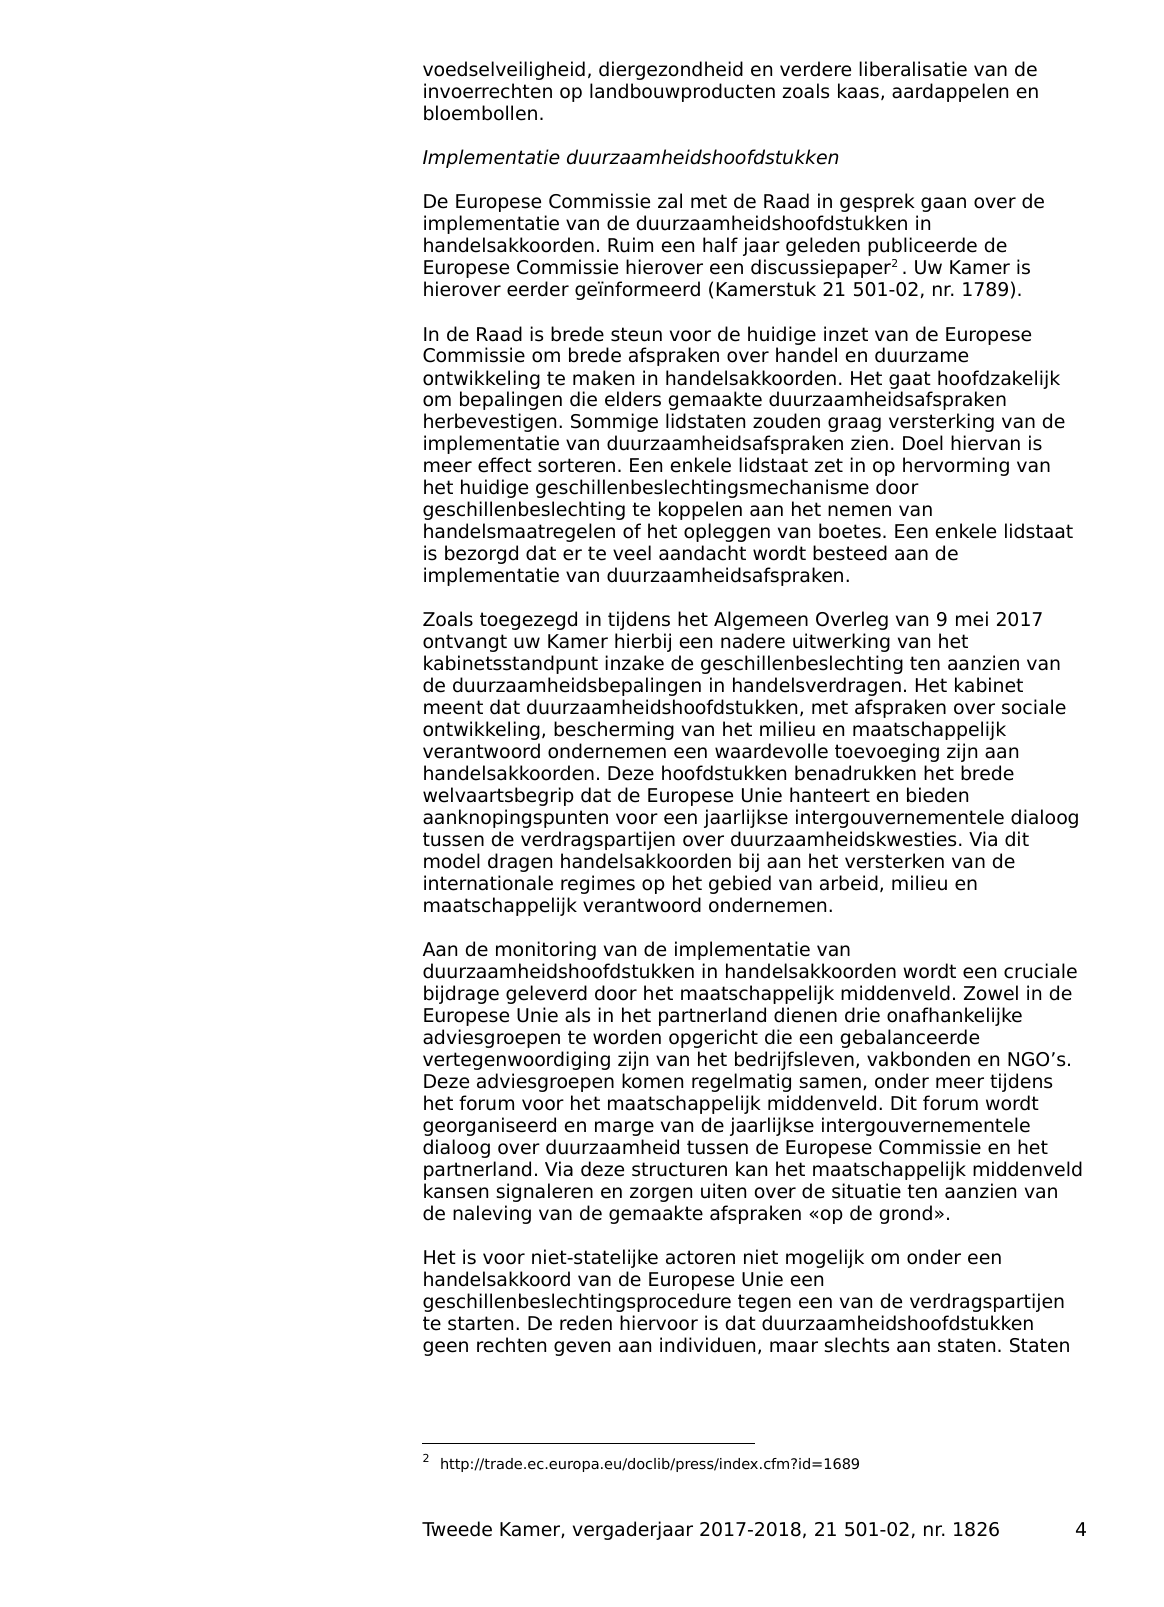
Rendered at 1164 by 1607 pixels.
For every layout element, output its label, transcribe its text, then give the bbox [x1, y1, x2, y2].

text http://trade.ec.europa.eu/doclib/press/index.cfm?id=1689 [422, 1452, 1087, 1474]
text voedselveiligheid, diergezondheid en verdere liberalisatie van de invoerrechten op landbouwproducten zoals kaas, aardappelen en bloembollen. [422, 59, 1087, 125]
text De Europese Commissie zal met de Raad in gesprek gaan over de implementatie van de duurzaamheidshoofdstukken in handelsakkoorden. Ruim een half jaar geleden publiceerde de Europese Commissie hierover een discussiepaper. Uw Kamer is hierover eerder geïnformeerd (Kamerstuk 21 501-02, nr. 1789). [422, 191, 1087, 301]
text Het is voor niet-statelijke actoren niet mogelijk om onder een handelsakkoord van de Europese Unie een geschillenbeslechtingsprocedure tegen een van de verdragspartijen te starten. De reden hiervoor is dat duurzaamheidshoofdstukken geen rechten geven aan individuen, maar slechts aan staten. Staten [422, 1247, 1087, 1357]
text In de Raad is brede steun voor de huidige inzet van de Europese Commissie om brede afspraken over handel en duurzame ontwikkeling te maken in handelsakkoorden. Het gaat hoofdzakelijk om bepalingen die elders gemaakte duurzaamheidsafspraken herbevestigen. Sommige lidstaten zouden graag versterking van de implementatie van duurzaamheidsafspraken zien. Doel hiervan is meer effect sorteren. Een enkele lidstaat zet in op hervorming van het huidige geschillenbeslechtingsmechanisme door geschillenbeslechting te koppelen aan het nemen van handelsmaatregelen of het opleggen van boetes. Een enkele lidstaat is bezorgd dat er te veel aandacht wordt besteed aan de implementatie van duurzaamheidsafspraken. [422, 323, 1087, 587]
text Zoals toegezegd in tijdens het Algemeen Overleg van 9 mei 2017 ontvangt uw Kamer hierbij een nadere uitwerking van het kabinetsstandpunt inzake de geschillenbeslechting ten aanzien van de duurzaamheidsbepalingen in handelsverdragen. Het kabinet meent dat duurzaamheidshoofdstukken, met afspraken over sociale ontwikkeling, bescherming van het milieu en maatschappelijk verantwoord ondernemen een waardevolle toevoeging zijn aan handelsakkoorden. Deze hoofdstukken benadrukken het brede welvaartsbegrip dat de Europese Unie hanteert en bieden aanknopingspunten voor een jaarlijkse intergouvernementele dialoog tussen de verdragspartijen over duurzaamheidskwesties. Via dit model dragen handelsakkoorden bij aan het versterken van de internationale regimes op het gebied van arbeid, milieu en maatschappelijk verantwoord ondernemen. [422, 609, 1087, 917]
subtitle Implementatie duurzaamheidshoofdstukken [422, 147, 1087, 169]
text Aan de monitoring van de implementatie van duurzaamheidshoofdstukken in handelsakkoorden wordt een cruciale bijdrage geleverd door het maatschappelijk middenveld. Zowel in de Europese Unie als in het partnerland dienen drie onafhankelijke adviesgroepen te worden opgericht die een gebalanceerde vertegenwoordiging zijn van het bedrijfsleven, vakbonden en NGO’s. Deze adviesgroepen komen regelmatig samen, onder meer tijdens het forum voor het maatschappelijk middenveld. Dit forum wordt georganiseerd en marge van de jaarlijkse intergouvernementele dialoog over duurzaamheid tussen de Europese Commissie en het partnerland. Via deze structuren kan het maatschappelijk middenveld kansen signaleren en zorgen uiten over de situatie ten aanzien van de naleving van de gemaakte afspraken «op de grond». [422, 939, 1087, 1225]
